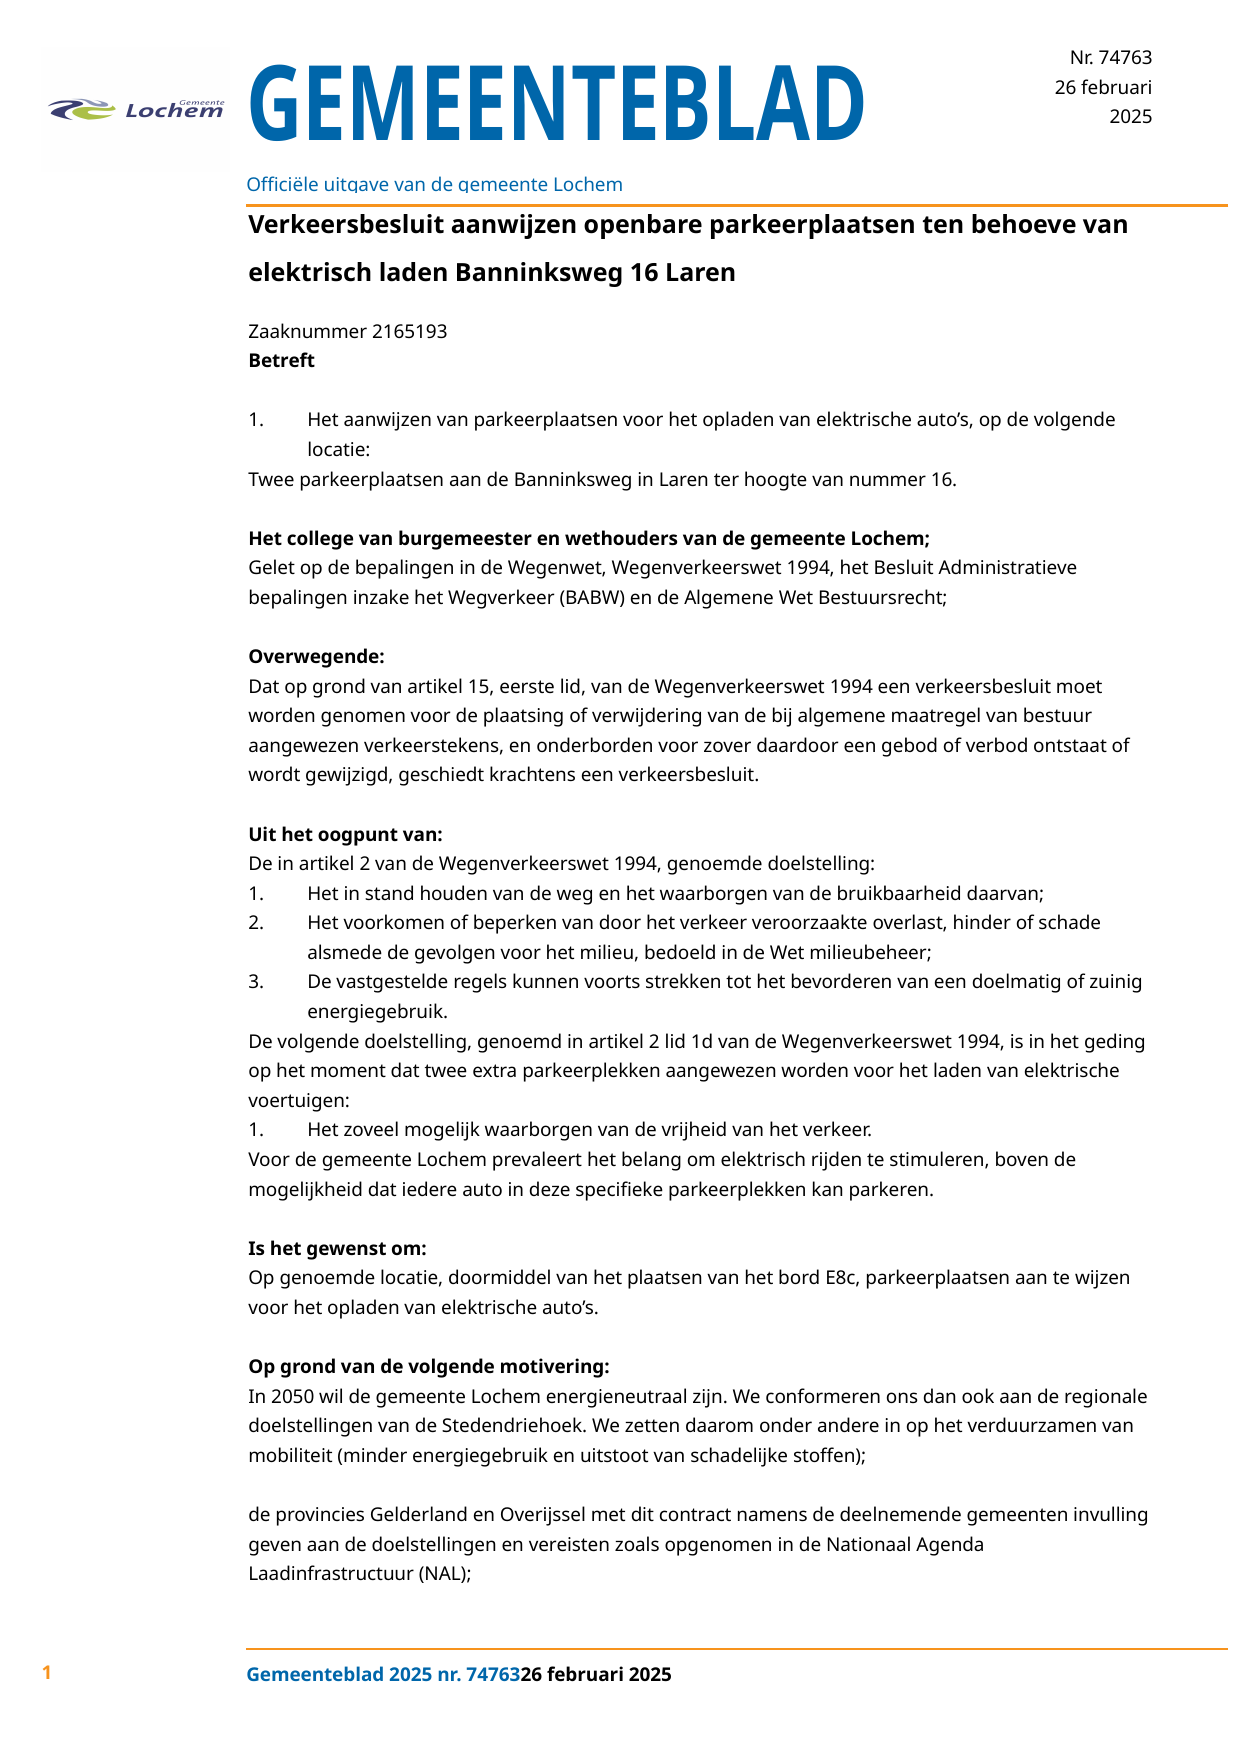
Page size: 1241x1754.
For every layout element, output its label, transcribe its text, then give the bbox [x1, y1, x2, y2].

text De in artikel 2 van de Wegenverkeerswet 1994, genoemde doelstelling: [248, 850, 1152, 876]
list Het voorkomen of beperken van door het verkeer veroorzaakte overlast, hinder of schade alsmede de gevolgen voor het milieu, bedoeld in de Wet milieubeheer; [248, 909, 1152, 965]
list Het aanwijzen van parkeerplaatsen voor het opladen van elektrische auto’s, op de volgende locatie: [248, 407, 1152, 462]
text Voor de gemeente Lochem prevaleert het belang om elektrisch rijden te stimuleren, boven de mogelijkheid dat iedere auto in deze specifieke parkeerplekken kan parkeren. [248, 1146, 1152, 1202]
text Betreft [248, 347, 1152, 373]
text Het college van burgemeester en wethouders van de gemeente Lochem; [248, 525, 1152, 551]
text Op grond van de volgende motivering: [248, 1353, 1152, 1379]
text Zaaknummer 2165193 [248, 318, 1152, 344]
text De volgende doelstelling, genoemd in artikel 2 lid 1d van de Wegenverkeerswet 1994, is in het geding op het moment dat twee extra parkeerplekken aangewezen worden voor het laden van elektrische voertuigen: [248, 1028, 1152, 1113]
text Uit het oogpunt van: [248, 821, 1152, 847]
list Het in stand houden van de weg en het waarborgen van de bruikbaarheid daarvan; [248, 880, 1152, 906]
list De vastgestelde regels kunnen voorts strekken tot het bevorderen van een doelmatig of zuinig energiegebruik. [248, 969, 1152, 1024]
text Dat op grond van artikel 15, eerste lid, van de Wegenverkeerswet 1994 een verkeersbesluit moet worden genomen voor de plaatsing of verwijdering van de bij algemene maatregel van bestuur aangewezen verkeerstekens, en onderborden voor zover daardoor een gebod of verbod ontstaat of wordt gewijzigd, geschiedt krachtens een verkeersbesluit. [248, 673, 1152, 787]
text Twee parkeerplaatsen aan de Banninksweg in Laren ter hoogte van nummer 16. [248, 466, 1152, 492]
text Gelet op de bepalingen in de Wegenwet, Wegenverkeerswet 1994, het Besluit Administratieve bepalingen inzake het Wegverkeer (BABW) en de Algemene Wet Bestuursrecht; [248, 554, 1152, 610]
text Op genoemde locatie, doormiddel van het plaatsen van het bord E8c, parkeerplaatsen aan te wijzen voor het opladen van elektrische auto’s. [248, 1264, 1152, 1320]
picture [41, 47, 231, 172]
text Verkeersbesluit aanwijzen openbare parkeerplaatsen ten behoeve van elektrisch laden Banninksweg 16 Laren [248, 207, 1152, 288]
text de provincies Gelderland en Overijssel met dit contract namens de deelnemende gemeenten invulling geven aan de doelstellingen en vereisten zoals opgenomen in de Nationaal Agenda Laadinfrastructuur (NAL); [248, 1501, 1152, 1586]
text Is het gewenst om: [248, 1235, 1152, 1261]
text Overwegende: [248, 643, 1152, 669]
list Het zoveel mogelijk waarborgen van de vrijheid van het verkeer. [248, 1117, 1152, 1142]
text In 2050 wil de gemeente Lochem energieneutraal zijn. We conformeren ons dan ook aan de regionale doelstellingen van de Stedendriehoek. We zetten daarom onder andere in op het verduurzamen van mobiliteit (minder energiegebruik en uitstoot van schadelijke stoffen); [248, 1383, 1152, 1468]
